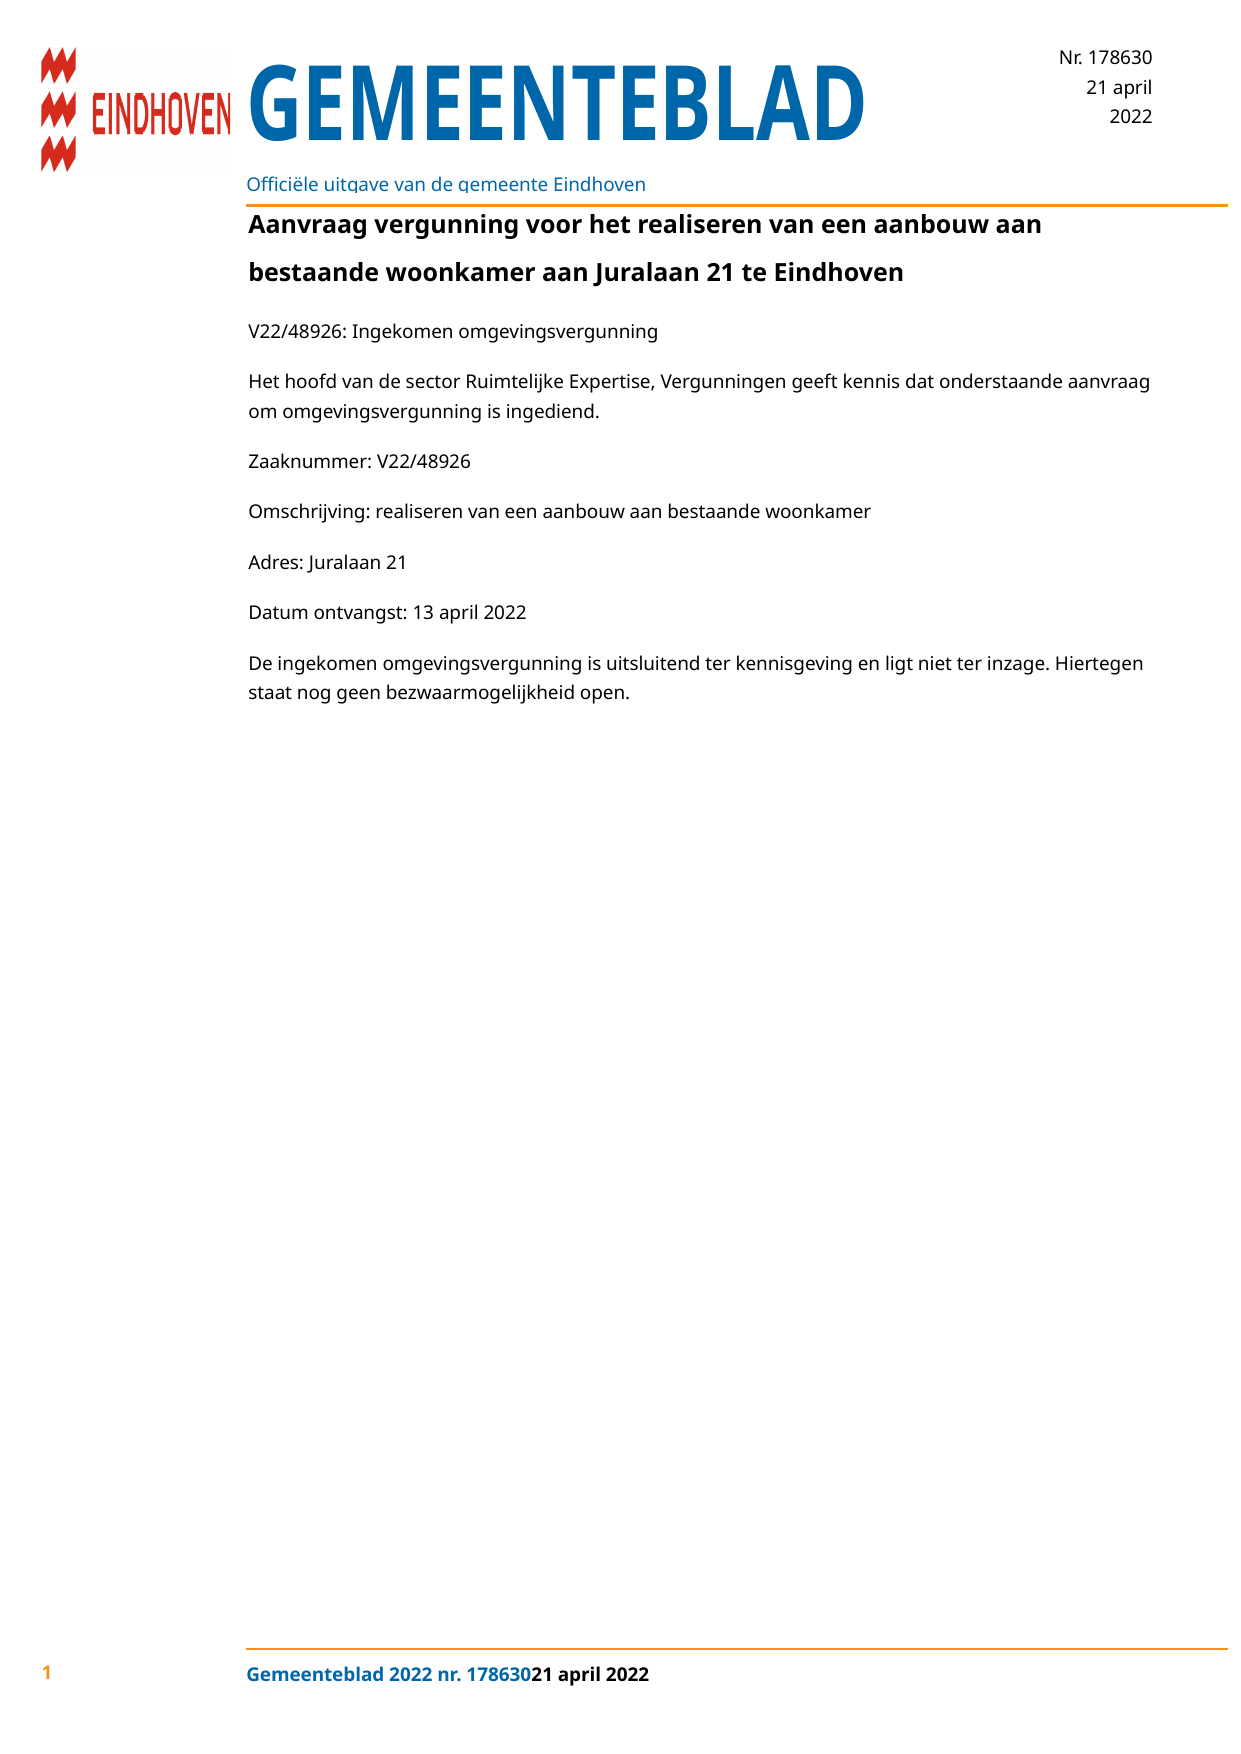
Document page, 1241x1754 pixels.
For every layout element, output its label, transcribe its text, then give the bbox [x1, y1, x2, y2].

text V22/48926: Ingekomen omgevingsvergunning [248, 318, 1152, 344]
text Aanvraag vergunning voor het realiseren van een aanbouw aan bestaande woonkamer aan Juralaan 21 te Eindhoven [248, 207, 1152, 288]
text Het hoofd van de sector Ruimtelijke Expertise, Vergunningen geeft kennis dat onderstaande aanvraag om omgevingsvergunning is ingediend. [248, 368, 1152, 424]
text Datum ontvangst: 13 april 2022 [248, 599, 1152, 625]
text Zaaknummer: V22/48926 [248, 448, 1152, 474]
picture [41, 47, 231, 172]
text De ingekomen omgevingsvergunning is uitsluitend ter kennisgeving en ligt niet ter inzage. Hiertegen staat nog geen bezwaarmogelijkheid open. [248, 650, 1152, 705]
text Omschrijving: realiseren van een aanbouw aan bestaande woonkamer [248, 499, 1152, 524]
text Adres: Juralaan 21 [248, 549, 1152, 575]
